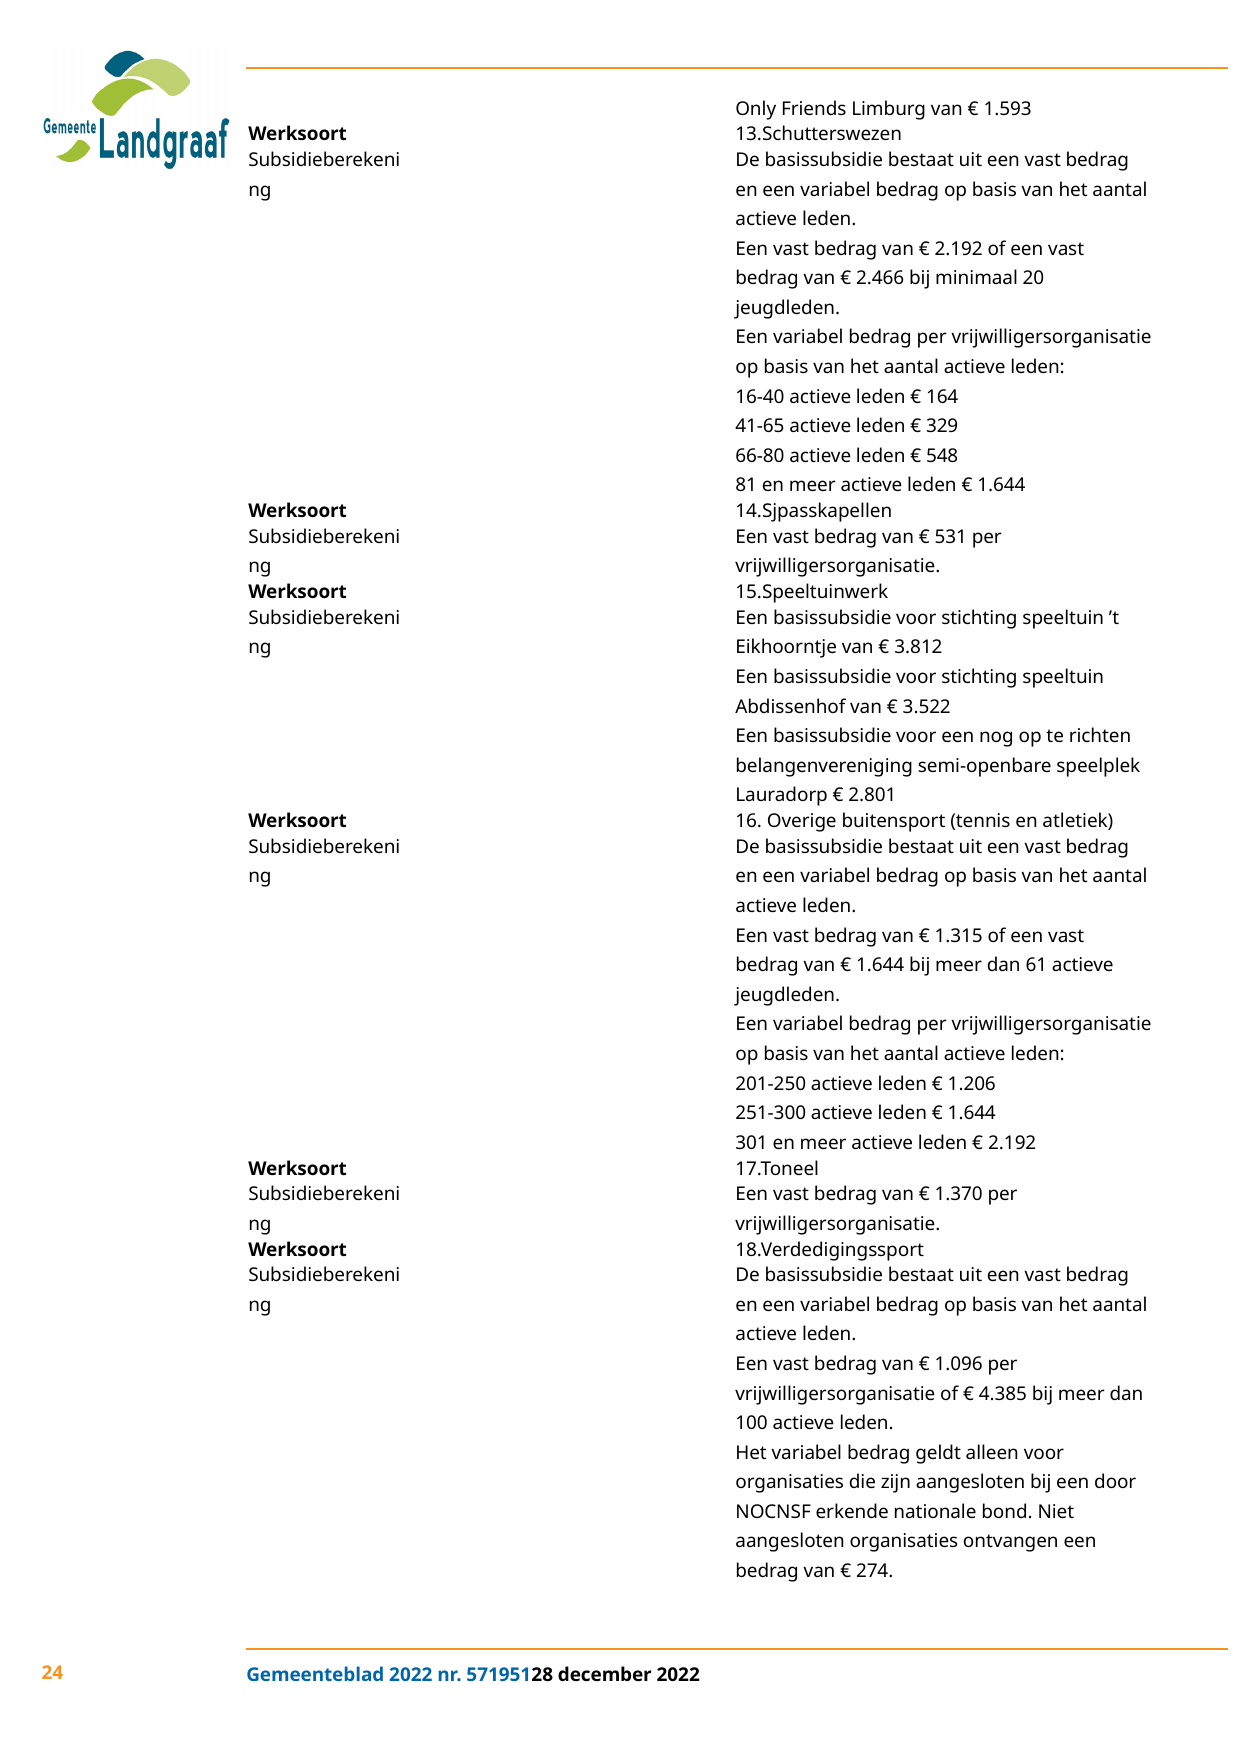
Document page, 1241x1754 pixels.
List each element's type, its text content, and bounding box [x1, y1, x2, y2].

table_cell 14.Sjpasskapellen [735, 498, 1152, 523]
table_cell [410, 833, 573, 1155]
table_cell Only Friends Limburg van € 1.593 [735, 95, 1152, 121]
table_cell 18.Verdedigingssport [735, 1236, 1152, 1261]
table_cell [573, 498, 735, 523]
table_cell [573, 604, 735, 807]
table_cell [573, 1261, 735, 1583]
table_cell [573, 95, 735, 121]
table_cell [410, 146, 573, 497]
table_cell [410, 579, 573, 604]
table_cell [248, 95, 410, 121]
table_cell [573, 1155, 735, 1180]
table_cell Werksoort [248, 498, 410, 523]
table_cell [573, 1180, 735, 1236]
table_cell Werksoort [248, 808, 410, 833]
picture [41, 47, 231, 172]
table_cell [410, 808, 573, 833]
table_cell Subsidieberekening [248, 1180, 410, 1236]
table_cell 16. Overige buitensport (tennis en atletiek) [735, 808, 1152, 833]
table_cell Een basissubsidie voor stichting speeltuin ’t Eikhoorntje van € 3.812 Een basissubsidie voor stichting speeltuin Abdissenhof van € 3.522 Een basissubsidie voor een nog op te richten belangenvereniging semi-openbare speelplek Lauradorp € 2.801 [735, 604, 1152, 807]
table_cell [573, 579, 735, 604]
table_cell Werksoort [248, 1236, 410, 1261]
table_cell [573, 146, 735, 497]
table_cell Subsidieberekening [248, 1261, 410, 1583]
table_cell De basissubsidie bestaat uit een vast bedrag en een variabel bedrag op basis van het aantal actieve leden. Een vast bedrag van € 1.096 per vrijwilligersorganisatie of € 4.385 bij meer dan 100 actieve leden. Het variabel bedrag geldt alleen voor organisaties die zijn aangesloten bij een door NOCNSF erkende nationale bond. Niet aangesloten organisaties ontvangen een bedrag van € 274. [735, 1261, 1152, 1583]
table_cell Subsidieberekening [248, 146, 410, 497]
table_cell [410, 604, 573, 807]
table_cell [573, 1236, 735, 1261]
table_cell [410, 1155, 573, 1180]
table_cell [410, 523, 573, 578]
table_cell [410, 1261, 573, 1583]
table_cell [410, 498, 573, 523]
table_cell De basissubsidie bestaat uit een vast bedrag en een variabel bedrag op basis van het aantal actieve leden. Een vast bedrag van € 1.315 of een vast bedrag van € 1.644 bij meer dan 61 actieve jeugdleden. Een variabel bedrag per vrijwilligersorganisatie op basis van het aantal actieve leden: 201-250 actieve leden € 1.206 251-300 actieve leden € 1.644 301 en meer actieve leden € 2.192 [735, 833, 1152, 1155]
table_cell [573, 808, 735, 833]
table_cell 13.Schutterswezen [735, 121, 1152, 146]
table_cell De basissubsidie bestaat uit een vast bedrag en een variabel bedrag op basis van het aantal actieve leden. Een vast bedrag van € 2.192 of een vast bedrag van € 2.466 bij minimaal 20 jeugdleden. Een variabel bedrag per vrijwilligersorganisatie op basis van het aantal actieve leden: 16-40 actieve leden € 164 41-65 actieve leden € 329 66-80 actieve leden € 548 81 en meer actieve leden € 1.644 [735, 146, 1152, 497]
table_cell 15.Speeltuinwerk [735, 579, 1152, 604]
table_cell [410, 121, 573, 146]
table_cell [573, 833, 735, 1155]
table_cell Subsidieberekening [248, 523, 410, 578]
table_cell Subsidieberekening [248, 604, 410, 807]
table_cell [410, 1180, 573, 1236]
table_cell [573, 121, 735, 146]
table_cell Werksoort [248, 121, 410, 146]
table_cell [573, 523, 735, 578]
table_cell [410, 95, 573, 121]
table_cell Een vast bedrag van € 1.370 per vrijwilligersorganisatie. [735, 1180, 1152, 1236]
table_cell [410, 1236, 573, 1261]
table_cell Werksoort [248, 579, 410, 604]
table_cell Werksoort [248, 1155, 410, 1180]
table_cell Subsidieberekening [248, 833, 410, 1155]
table_cell 17.Toneel [735, 1155, 1152, 1180]
table_cell Een vast bedrag van € 531 per vrijwilligersorganisatie. [735, 523, 1152, 578]
